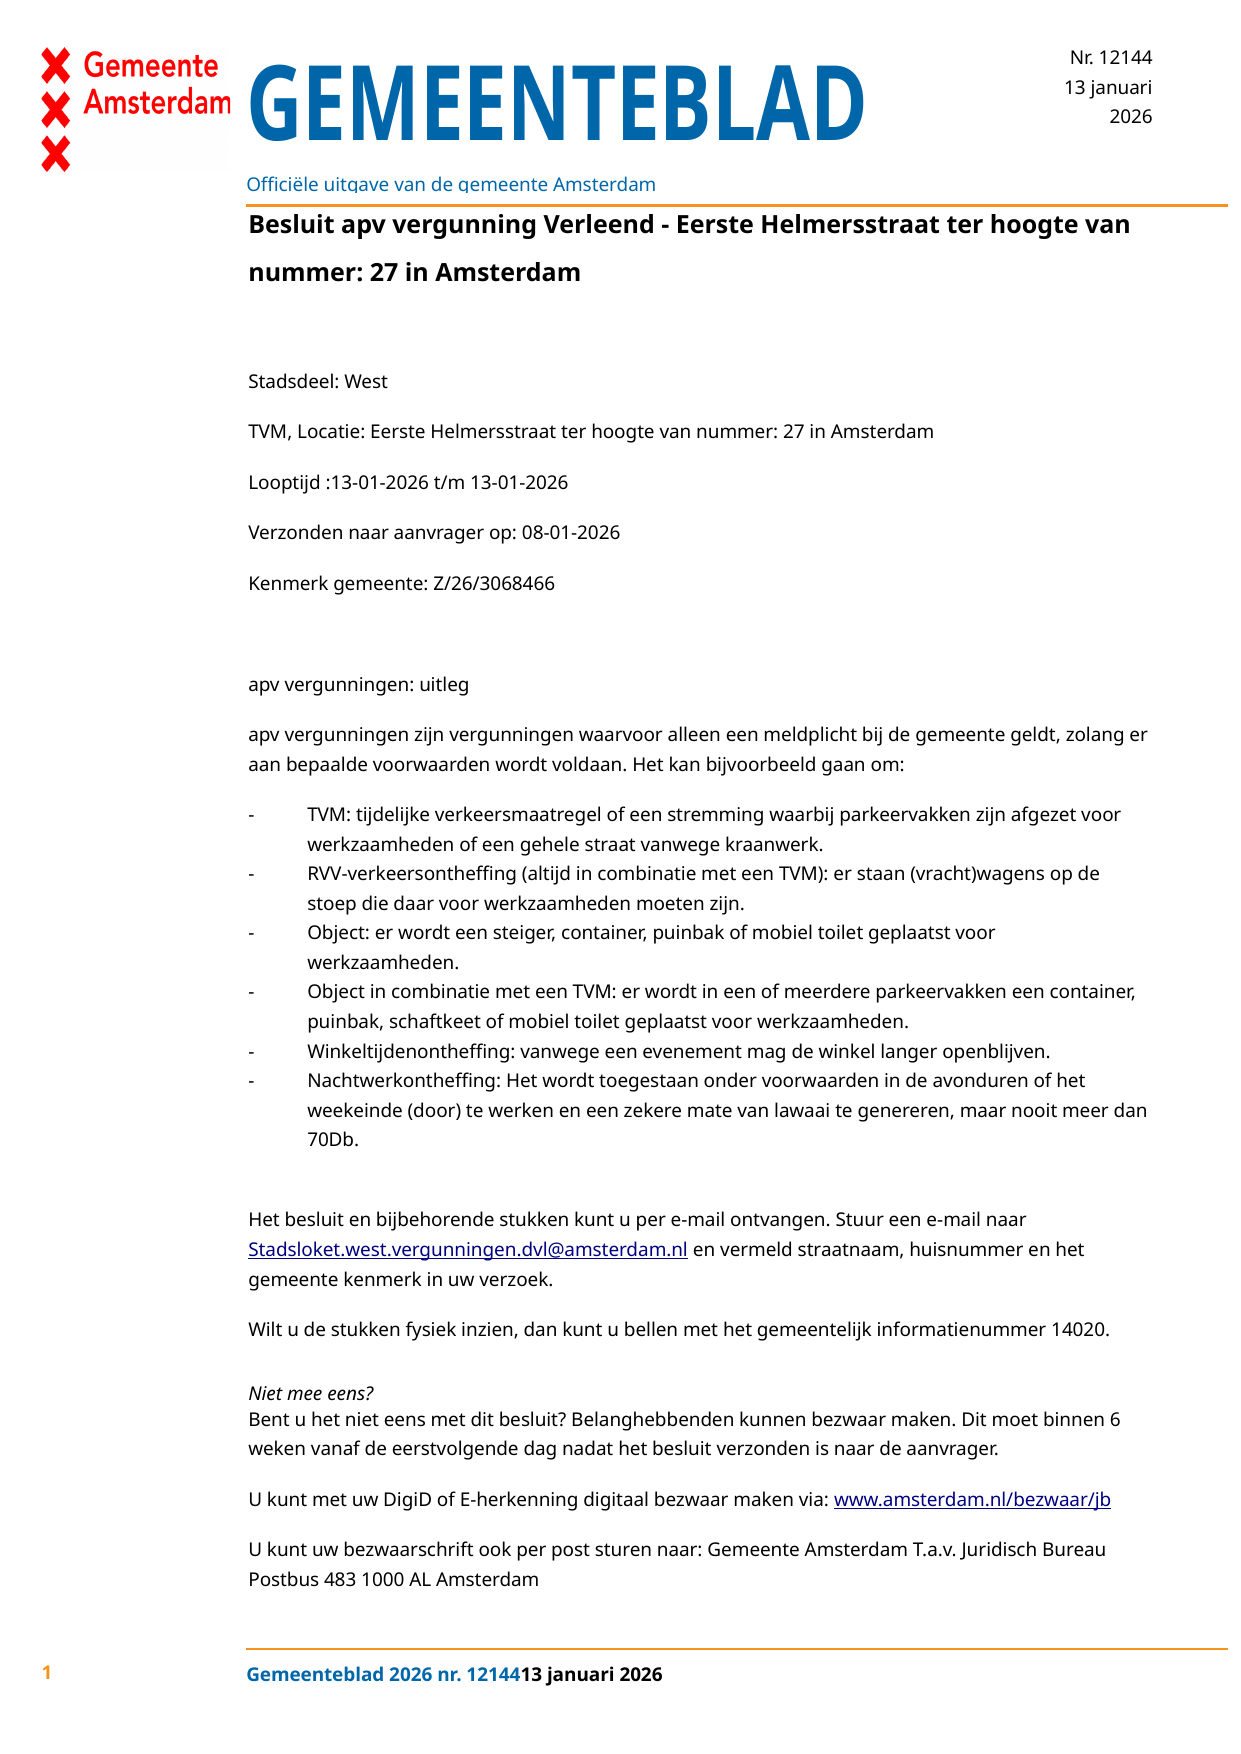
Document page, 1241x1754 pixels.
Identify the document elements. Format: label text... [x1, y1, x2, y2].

text Besluit apv vergunning Verleend - Eerste Helmersstraat ter hoogte van nummer: 27 in Amsterdam [248, 207, 1152, 288]
text Het besluit en bijbehorende stukken kunt u per e-mail ontvangen. Stuur een e-mail naar Stadsloket.west.vergunningen.dvl@amsterdam.nl en vermeld straatnaam, huisnummer en het gemeente kenmerk in uw verzoek. [248, 1207, 1152, 1292]
text apv vergunningen: uitleg [248, 671, 1152, 697]
text apv vergunningen zijn vergunningen waarvoor alleen een meldplicht bij de gemeente geldt, zolang er aan bepaalde voorwaarden wordt voldaan. Het kan bijvoorbeeld gaan om: [248, 721, 1152, 777]
list RVV-verkeersontheffing (altijd in combinatie met een TVM): er staan (vracht)wagens op de stoep die daar voor werkzaamheden moeten zijn. [248, 860, 1152, 916]
text U kunt uw bezwaarschrift ook per post sturen naar: Gemeente Amsterdam T.a.v. Juridisch Bureau Postbus 483 1000 AL Amsterdam [248, 1536, 1152, 1592]
text Stadsdeel: West [248, 368, 1152, 394]
text Wilt u de stukken fysiek inzien, dan kunt u bellen met het gemeentelijk informatienummer 14020. [248, 1316, 1152, 1342]
picture [41, 47, 231, 172]
text U kunt met uw DigiD of E-herkenning digitaal bezwaar maken via: www.amsterdam.nl/bezwaar/jb [248, 1486, 1152, 1512]
text TVM, Locatie: Eerste Helmersstraat ter hoogte van nummer: 27 in Amsterdam [248, 419, 1152, 444]
list Nachtwerkontheffing: Het wordt toegestaan onder voorwaarden in de avonduren of het weekeinde (door) te werken en een zekere mate van lawaai te genereren, maar nooit meer dan 70Db. [248, 1067, 1152, 1152]
list Object: er wordt een steiger, container, puinbak of mobiel toilet geplaatst voor werkzaamheden. [248, 919, 1152, 975]
text Bent u het niet eens met dit besluit? Belanghebbenden kunnen bezwaar maken. Dit moet binnen 6 weken vanaf de eerstvolgende dag nadat het besluit verzonden is naar de aanvrager. [248, 1406, 1152, 1461]
list Winkeltijdenontheffing: vanwege een evenement mag de winkel langer openblijven. [248, 1038, 1152, 1064]
text Niet mee eens? [248, 1380, 1152, 1406]
list Object in combinatie met een TVM: er wordt in een of meerdere parkeervakken een container, puinbak, schaftkeet of mobiel toilet geplaatst voor werkzaamheden. [248, 979, 1152, 1034]
text Verzonden naar aanvrager op: 08-01-2026 [248, 519, 1152, 545]
text Looptijd :13-01-2026 t/m 13-01-2026 [248, 469, 1152, 495]
list TVM: tijdelijke verkeersmaatregel of een stremming waarbij parkeervakken zijn afgezet voor werkzaamheden of een gehele straat vanwege kraanwerk. [248, 801, 1152, 857]
text Kenmerk gemeente: Z/26/3068466 [248, 570, 1152, 596]
